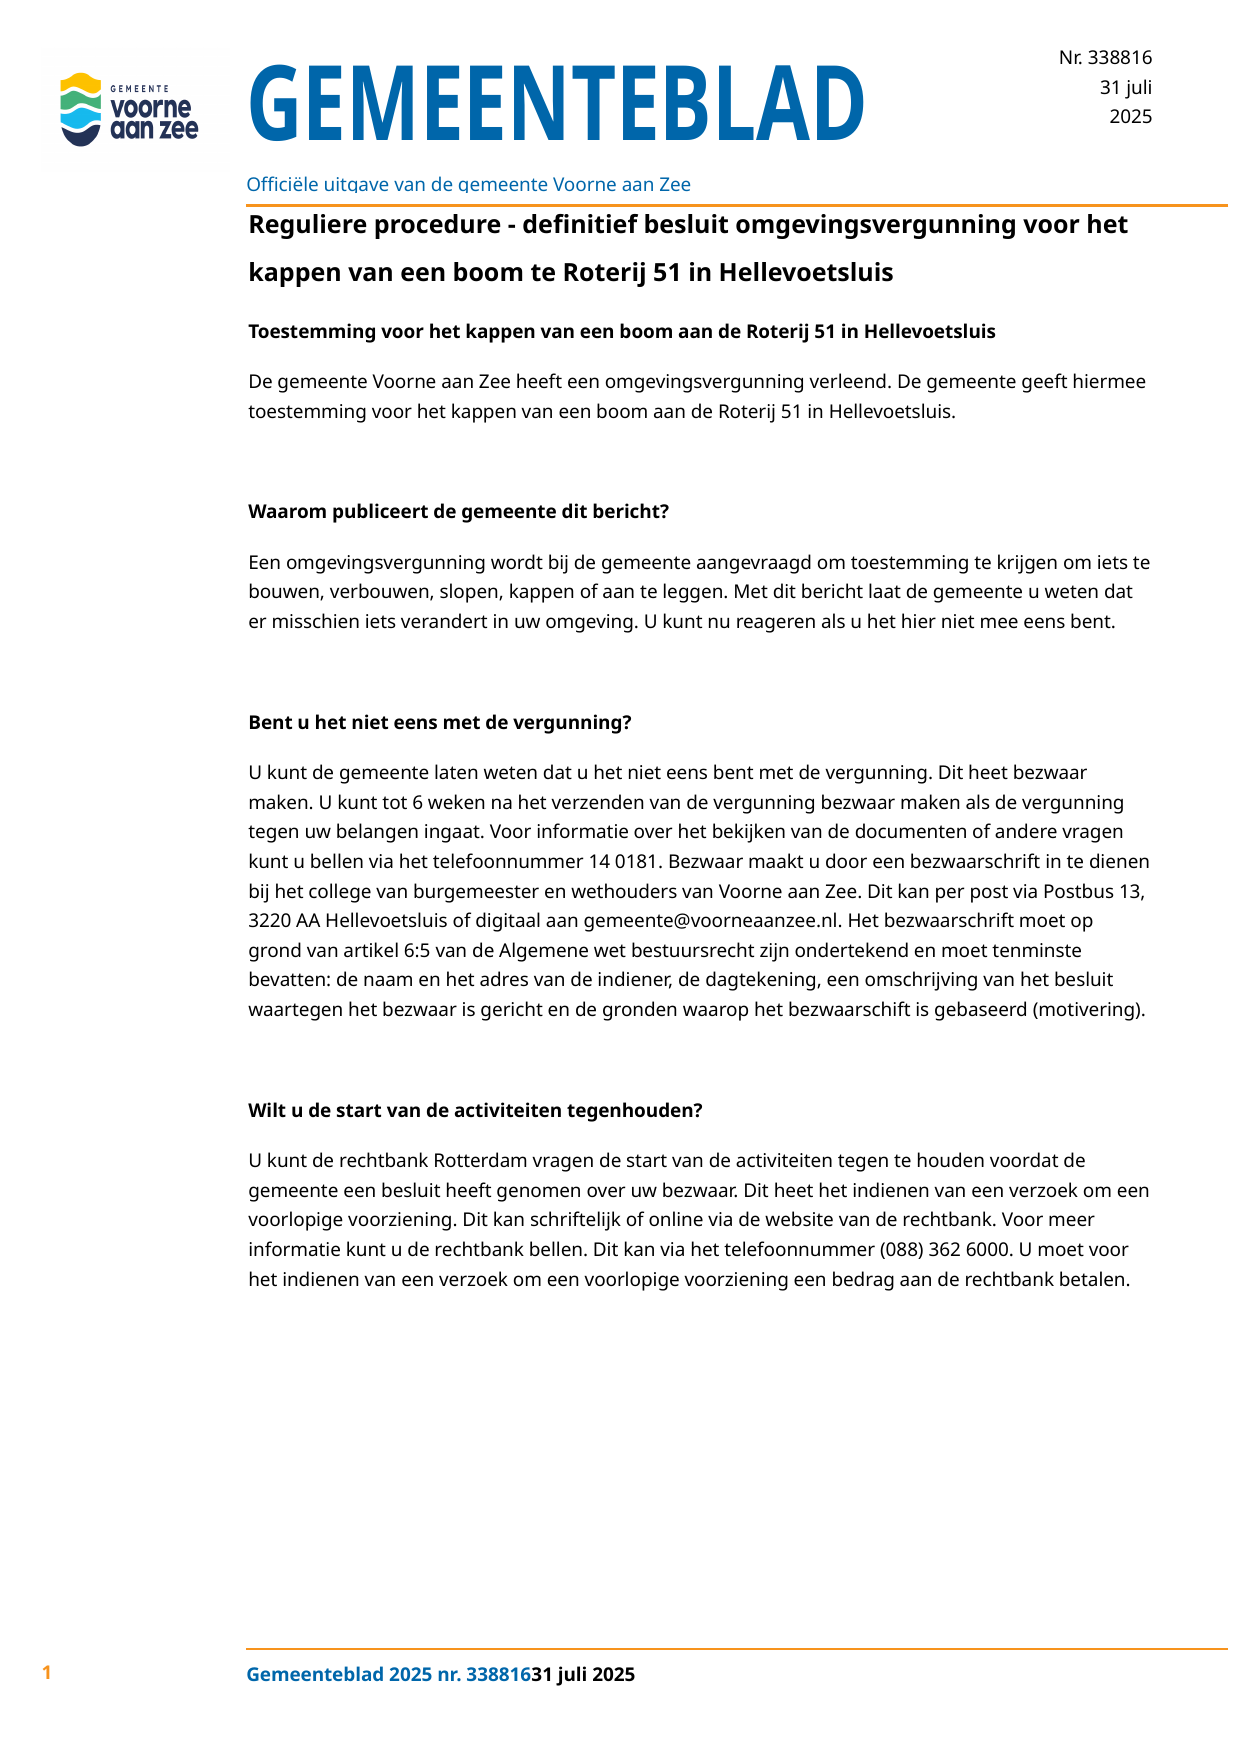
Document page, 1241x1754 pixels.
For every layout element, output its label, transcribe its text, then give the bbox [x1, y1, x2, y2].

text Een omgevingsvergunning wordt bij de gemeente aangevraagd om toestemming te krijgen om iets te bouwen, verbouwen, slopen, kappen of aan te leggen. Met dit bericht laat de gemeente u weten dat er misschien iets verandert in uw omgeving. U kunt nu reageren als u het hier niet mee eens bent. [248, 549, 1152, 634]
picture [41, 47, 231, 172]
text Waarom publiceert de gemeente dit bericht? [248, 499, 1152, 524]
text Reguliere procedure - definitief besluit omgevingsvergunning voor het kappen van een boom te Roterij 51 in Hellevoetsluis [248, 207, 1152, 288]
text Toestemming voor het kappen van een boom aan de Roterij 51 in Hellevoetsluis [248, 318, 1152, 344]
text Wilt u de start van de activiteiten tegenhouden? [248, 1097, 1152, 1123]
text U kunt de gemeente laten weten dat u het niet eens bent met de vergunning. Dit heet bezwaar maken. U kunt tot 6 weken na het verzenden van de vergunning bezwaar maken als de vergunning tegen uw belangen ingaat. Voor informatie over het bekijken van de documenten of andere vragen kunt u bellen via het telefoonnummer 14 0181. Bezwaar maakt u door een bezwaarschrift in te dienen bij het college van burgemeester en wethouders van Voorne aan Zee. Dit kan per post via Postbus 13, 3220 AA Hellevoetsluis of digitaal aan gemeente@voorneaanzee.nl. Het bezwaarschrift moet op grond van artikel 6:5 van de Algemene wet bestuursrecht zijn ondertekend en moet tenminste bevatten: de naam en het adres van de indiener, de dagtekening, een omschrijving van het besluit waartegen het bezwaar is gericht en de gronden waarop het bezwaarschift is gebaseerd (motivering). [248, 759, 1152, 1022]
text De gemeente Voorne aan Zee heeft een omgevingsvergunning verleend. De gemeente geeft hiermee toestemming voor het kappen van een boom aan de Roterij 51 in Hellevoetsluis. [248, 368, 1152, 424]
text U kunt de rechtbank Rotterdam vragen de start van de activiteiten tegen te houden voordat de gemeente een besluit heeft genomen over uw bezwaar. Dit heet het indienen van een verzoek om een voorlopige voorziening. Dit kan schriftelijk of online via de website van de rechtbank. Voor meer informatie kunt u de rechtbank bellen. Dit kan via het telefoonnummer (088) 362 6000. U moet voor het indienen van een verzoek om een voorlopige voorziening een bedrag aan de rechtbank betalen. [248, 1147, 1152, 1292]
text Bent u het niet eens met de vergunning? [248, 709, 1152, 735]
